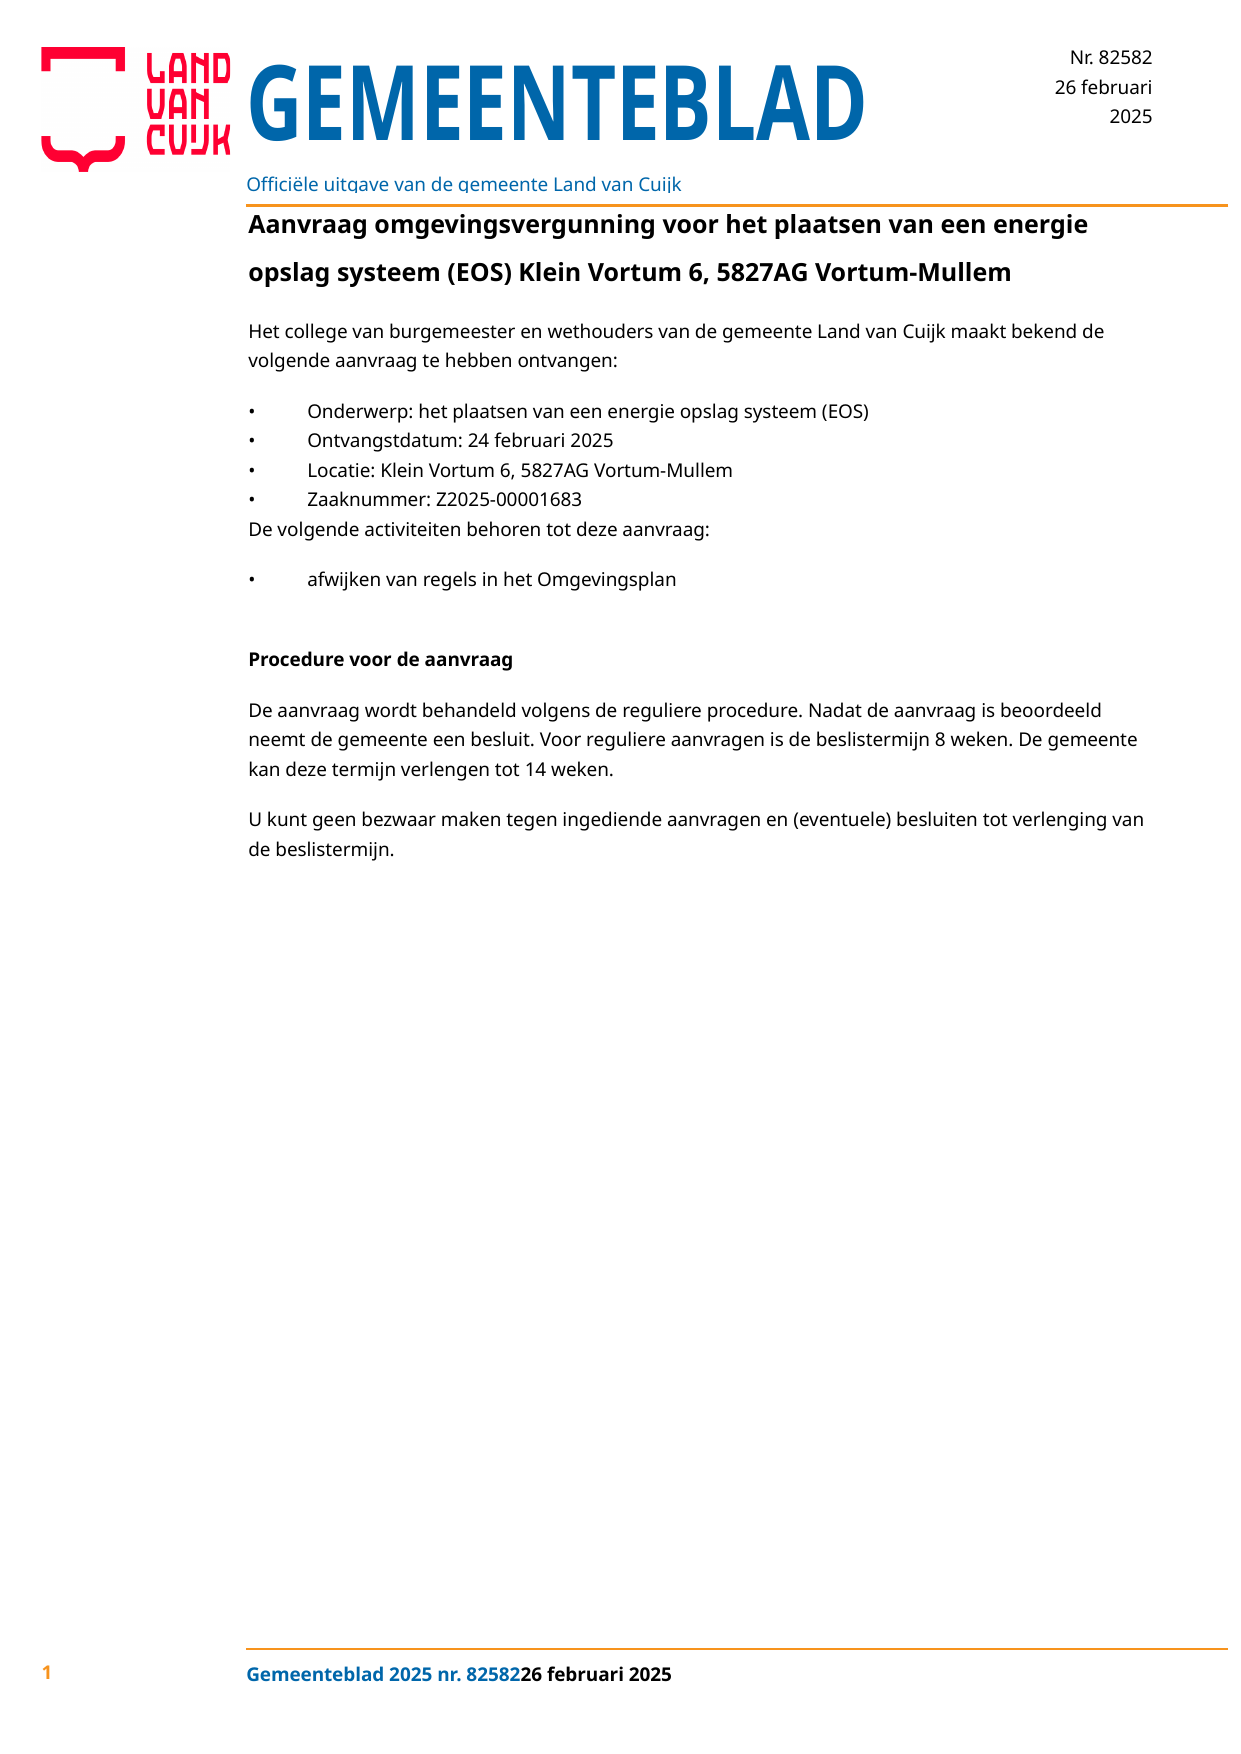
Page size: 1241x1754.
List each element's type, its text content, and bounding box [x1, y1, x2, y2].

text Het college van burgemeester en wethouders van de gemeente Land van Cuijk maakt bekend de volgende aanvraag te hebben ontvangen: [248, 318, 1152, 373]
picture [41, 47, 231, 172]
text Procedure voor de aanvraag [248, 647, 1152, 672]
list Zaaknummer: Z2025-00001683 [248, 487, 1152, 512]
text U kunt geen bezwaar maken tegen ingediende aanvragen en (eventuele) besluiten tot verlenging van de beslistermijn. [248, 807, 1152, 862]
list Ontvangstdatum: 24 februari 2025 [248, 427, 1152, 453]
text Aanvraag omgevingsvergunning voor het plaatsen van een energie opslag systeem (EOS) Klein Vortum 6, 5827AG Vortum-Mullem [248, 207, 1152, 288]
list Locatie: Klein Vortum 6, 5827AG Vortum-Mullem [248, 457, 1152, 483]
list Onderwerp: het plaatsen van een energie opslag systeem (EOS) [248, 398, 1152, 424]
text De volgende activiteiten behoren tot deze aanvraag: [248, 516, 1152, 542]
text De aanvraag wordt behandeld volgens de reguliere procedure. Nadat de aanvraag is beoordeeld neemt de gemeente een besluit. Voor reguliere aanvragen is de beslistermijn 8 weken. De gemeente kan deze termijn verlengen tot 14 weken. [248, 697, 1152, 782]
list afwijken van regels in het Omgevingsplan [248, 567, 1152, 592]
